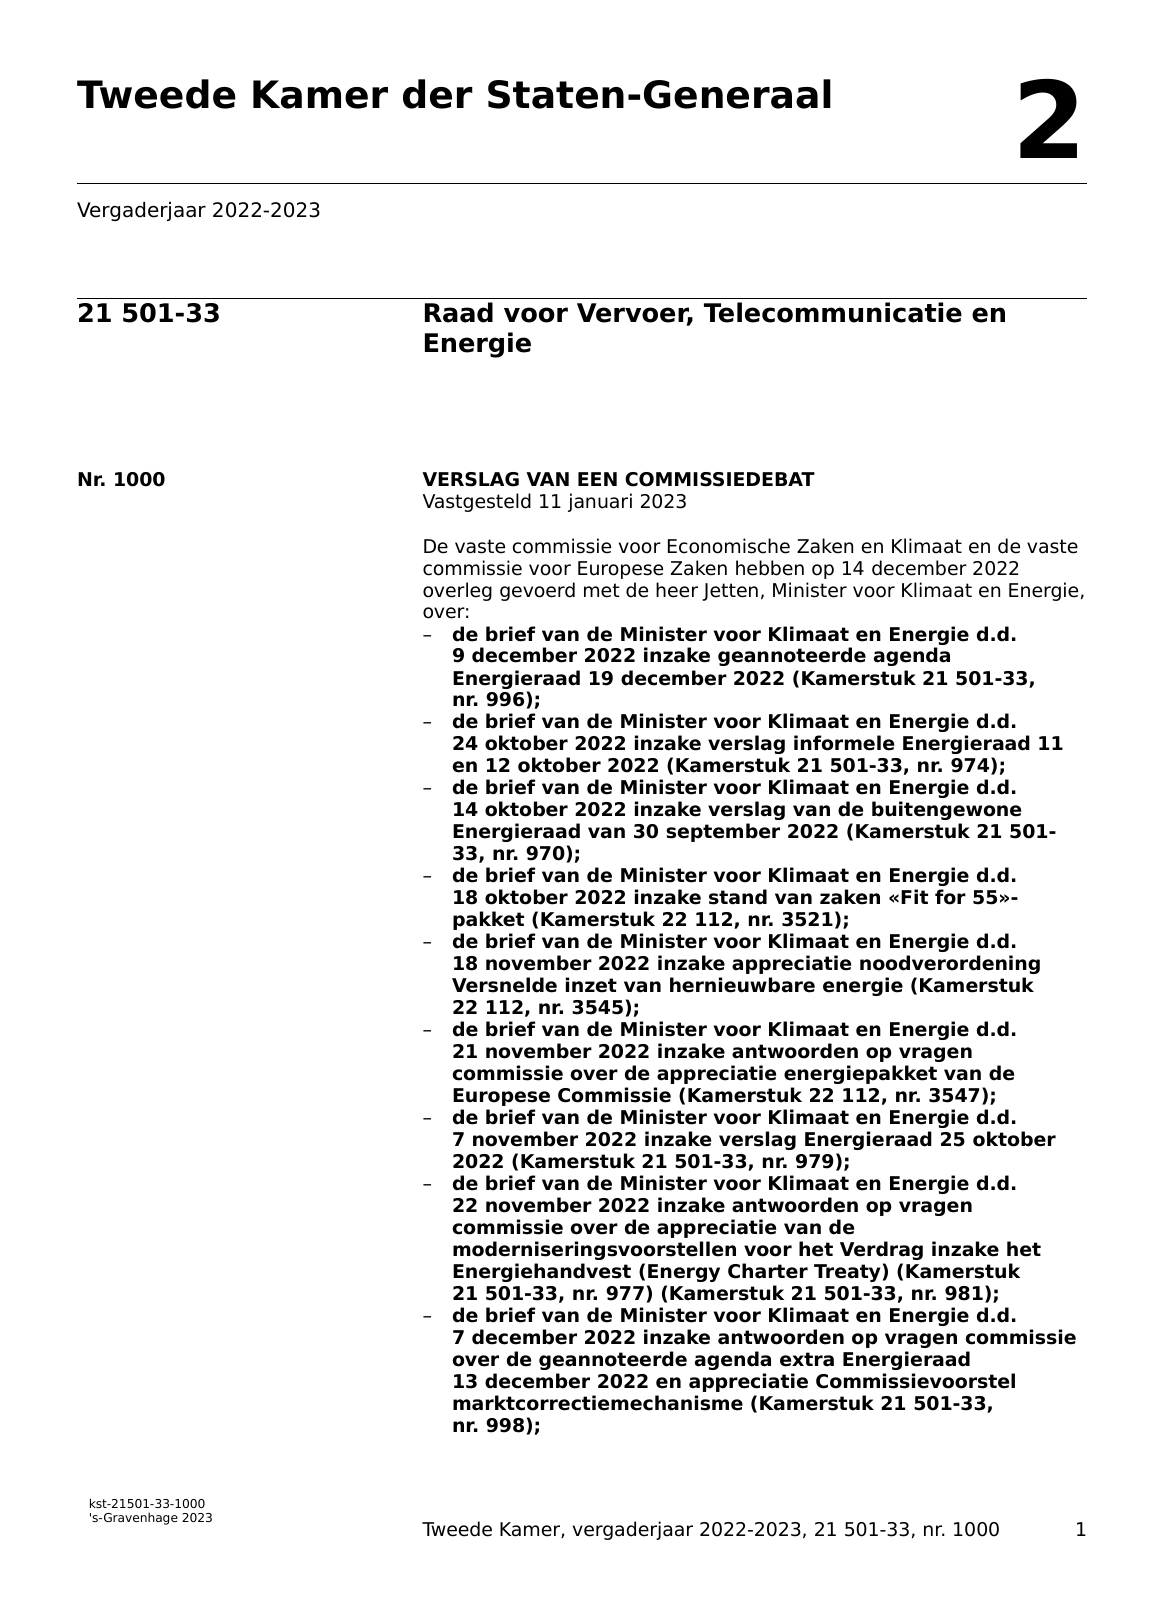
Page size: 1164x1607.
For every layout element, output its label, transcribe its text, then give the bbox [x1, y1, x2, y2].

text – de brief van de Minister voor Klimaat en Energie d.d. 21 november 2022 inzake antwoorden op vragen commissie over de appreciatie energiepakket van de Europese Commissie (Kamerstuk 22 112, nr. 3547); [422, 1019, 1087, 1107]
text – de brief van de Minister voor Klimaat en Energie d.d. 9 december 2022 inzake geannoteerde agenda Energieraad 19 december 2022 (Kamerstuk 21 501-33, nr. 996); [422, 623, 1087, 711]
table_header 2 [886, 59, 1087, 183]
text – de brief van de Minister voor Klimaat en Energie d.d. 22 november 2022 inzake antwoorden op vragen commissie over de appreciatie van de moderniseringsvoorstellen voor het Verdrag inzake het Energiehandvest (Energy Charter Treaty) (Kamerstuk 21 501-33, nr. 977) (Kamerstuk 21 501-33, nr. 981); [422, 1173, 1087, 1305]
text – de brief van de Minister voor Klimaat en Energie d.d. 18 oktober 2022 inzake stand van zaken «Fit for 55»-pakket (Kamerstuk 22 112, nr. 3521); [422, 865, 1087, 931]
table_header Tweede Kamer der Staten-Generaal [77, 59, 886, 183]
text Vastgesteld 11 januari 2023 [422, 491, 1087, 513]
subtitle 21 501-33 Raad voor Vervoer, Telecommunicatie en Energie [77, 299, 1087, 358]
text De vaste commissie voor Economische Zaken en Klimaat en de vaste commissie voor Europese Zaken hebben op 14 december 2022 overleg gevoerd met de heer Jetten, Minister voor Klimaat en Energie, over: [422, 536, 1087, 623]
text – de brief van de Minister voor Klimaat en Energie d.d. 14 oktober 2022 inzake verslag van de buitengewone Energieraad van 30 september 2022 (Kamerstuk 21 501-33, nr. 970); [422, 777, 1087, 865]
subtitle Nr. 1000 VERSLAG VAN EEN COMMISSIEDEBAT [77, 469, 1087, 491]
text – de brief van de Minister voor Klimaat en Energie d.d. 24 oktober 2022 inzake verslag informele Energieraad 11 en 12 oktober 2022 (Kamerstuk 21 501-33, nr. 974); [422, 711, 1087, 777]
text – de brief van de Minister voor Klimaat en Energie d.d. 7 december 2022 inzake antwoorden op vragen commissie over de geannoteerde agenda extra Energieraad 13 december 2022 en appreciatie Commissievoorstel marktcorrectiemechanisme (Kamerstuk 21 501-33, nr. 998); [422, 1305, 1087, 1437]
text 's-Gravenhage 2023 [88, 1511, 323, 1525]
text kst-21501-33-1000 [88, 1497, 323, 1511]
table_cell Vergaderjaar 2022-2023 [77, 184, 1087, 298]
text – de brief van de Minister voor Klimaat en Energie d.d. 7 november 2022 inzake verslag Energieraad 25 oktober 2022 (Kamerstuk 21 501-33, nr. 979); [422, 1107, 1087, 1173]
text – de brief van de Minister voor Klimaat en Energie d.d. 18 november 2022 inzake appreciatie noodverordening Versnelde inzet van hernieuwbare energie (Kamerstuk 22 112, nr. 3545); [422, 931, 1087, 1019]
